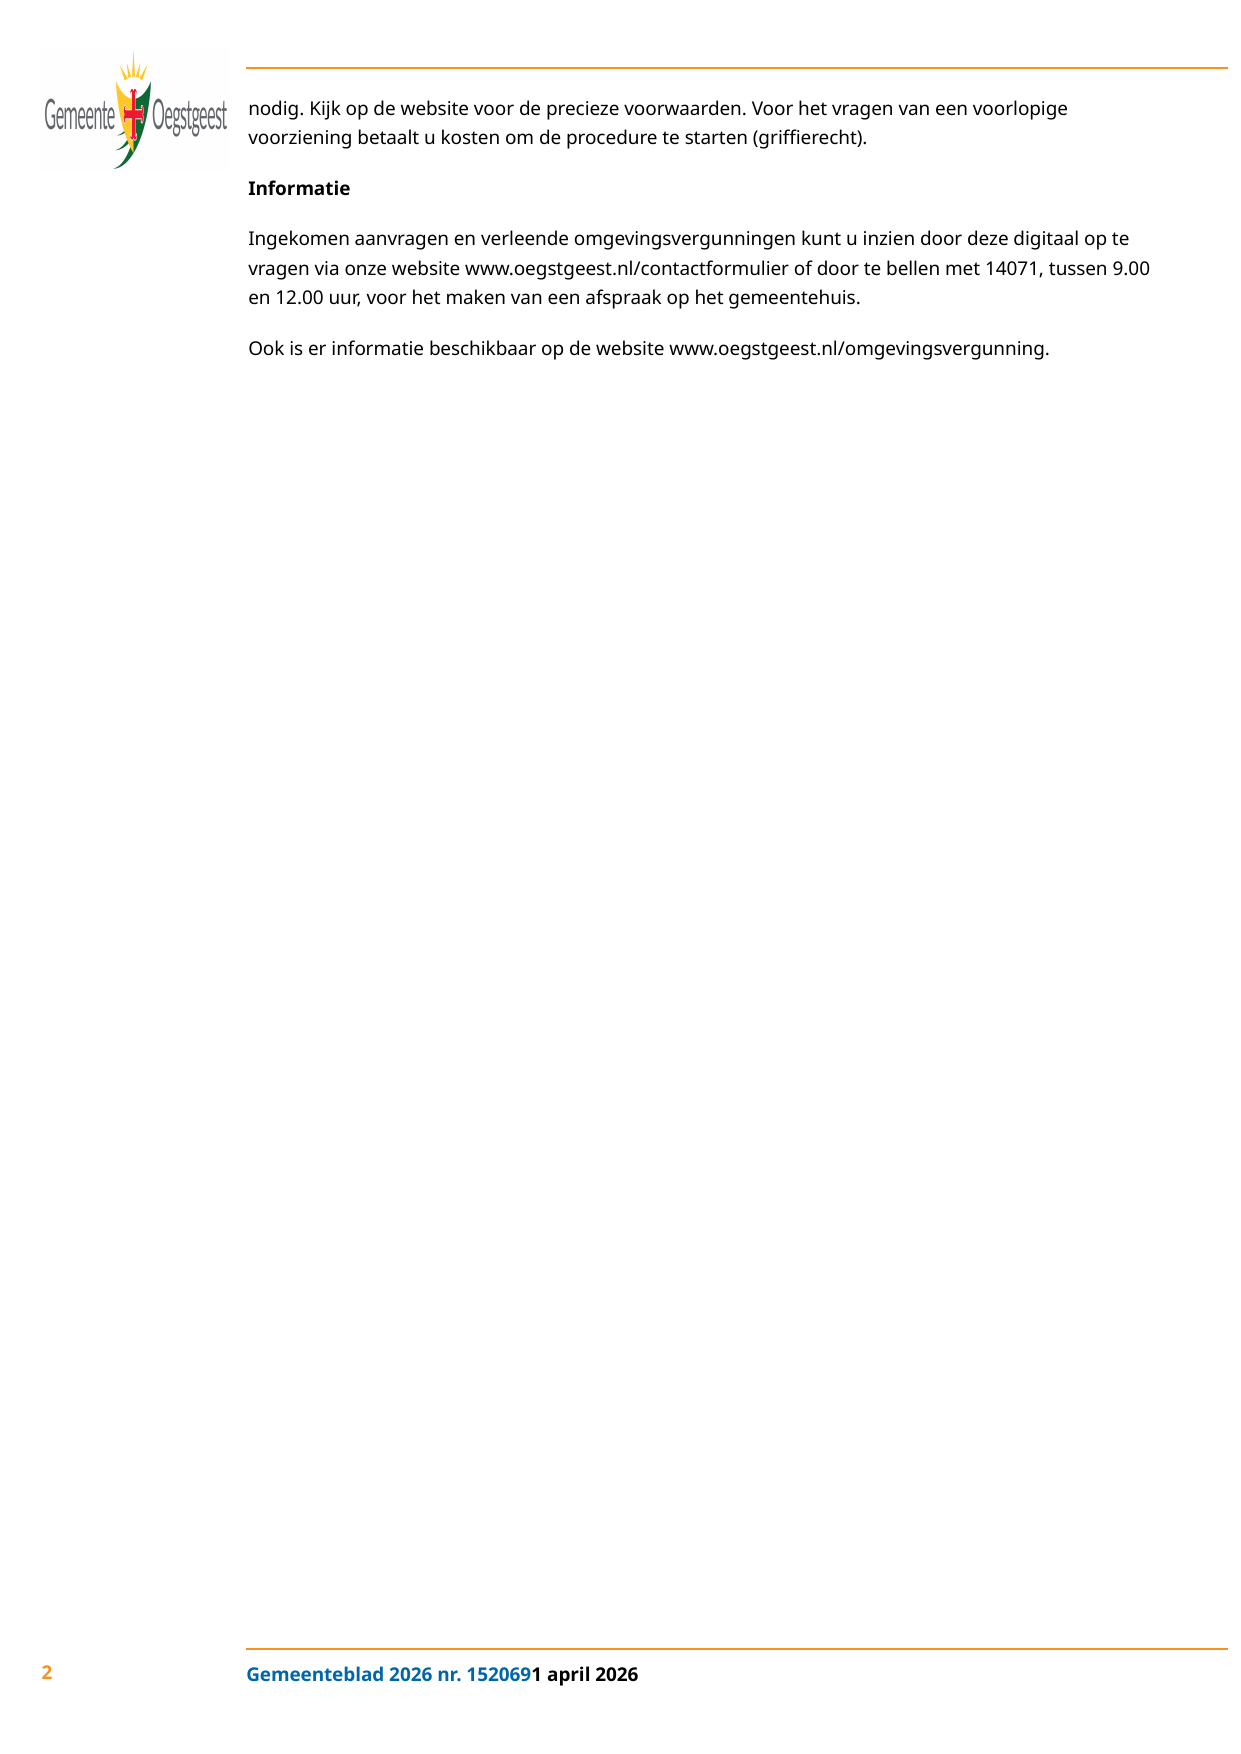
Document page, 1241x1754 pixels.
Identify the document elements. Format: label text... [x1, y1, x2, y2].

text Ook is er informatie beschikbaar op de website www.oegstgeest.nl/omgevingsvergunning. [248, 335, 1152, 361]
picture [41, 47, 231, 172]
text Ingekomen aanvragen en verleende omgevingsvergunningen kunt u inzien door deze digitaal op te vragen via onze website www.oegstgeest.nl/contactformulier of door te bellen met 14071, tussen 9.00 en 12.00 uur, voor het maken van een afspraak op het gemeentehuis. [248, 225, 1152, 310]
text nodig. Kijk op de website voor de precieze voorwaarden. Voor het vragen van een voorlopige voorziening betaalt u kosten om de procedure te starten (griffierecht). [248, 95, 1152, 150]
text Informatie [248, 175, 1152, 201]
